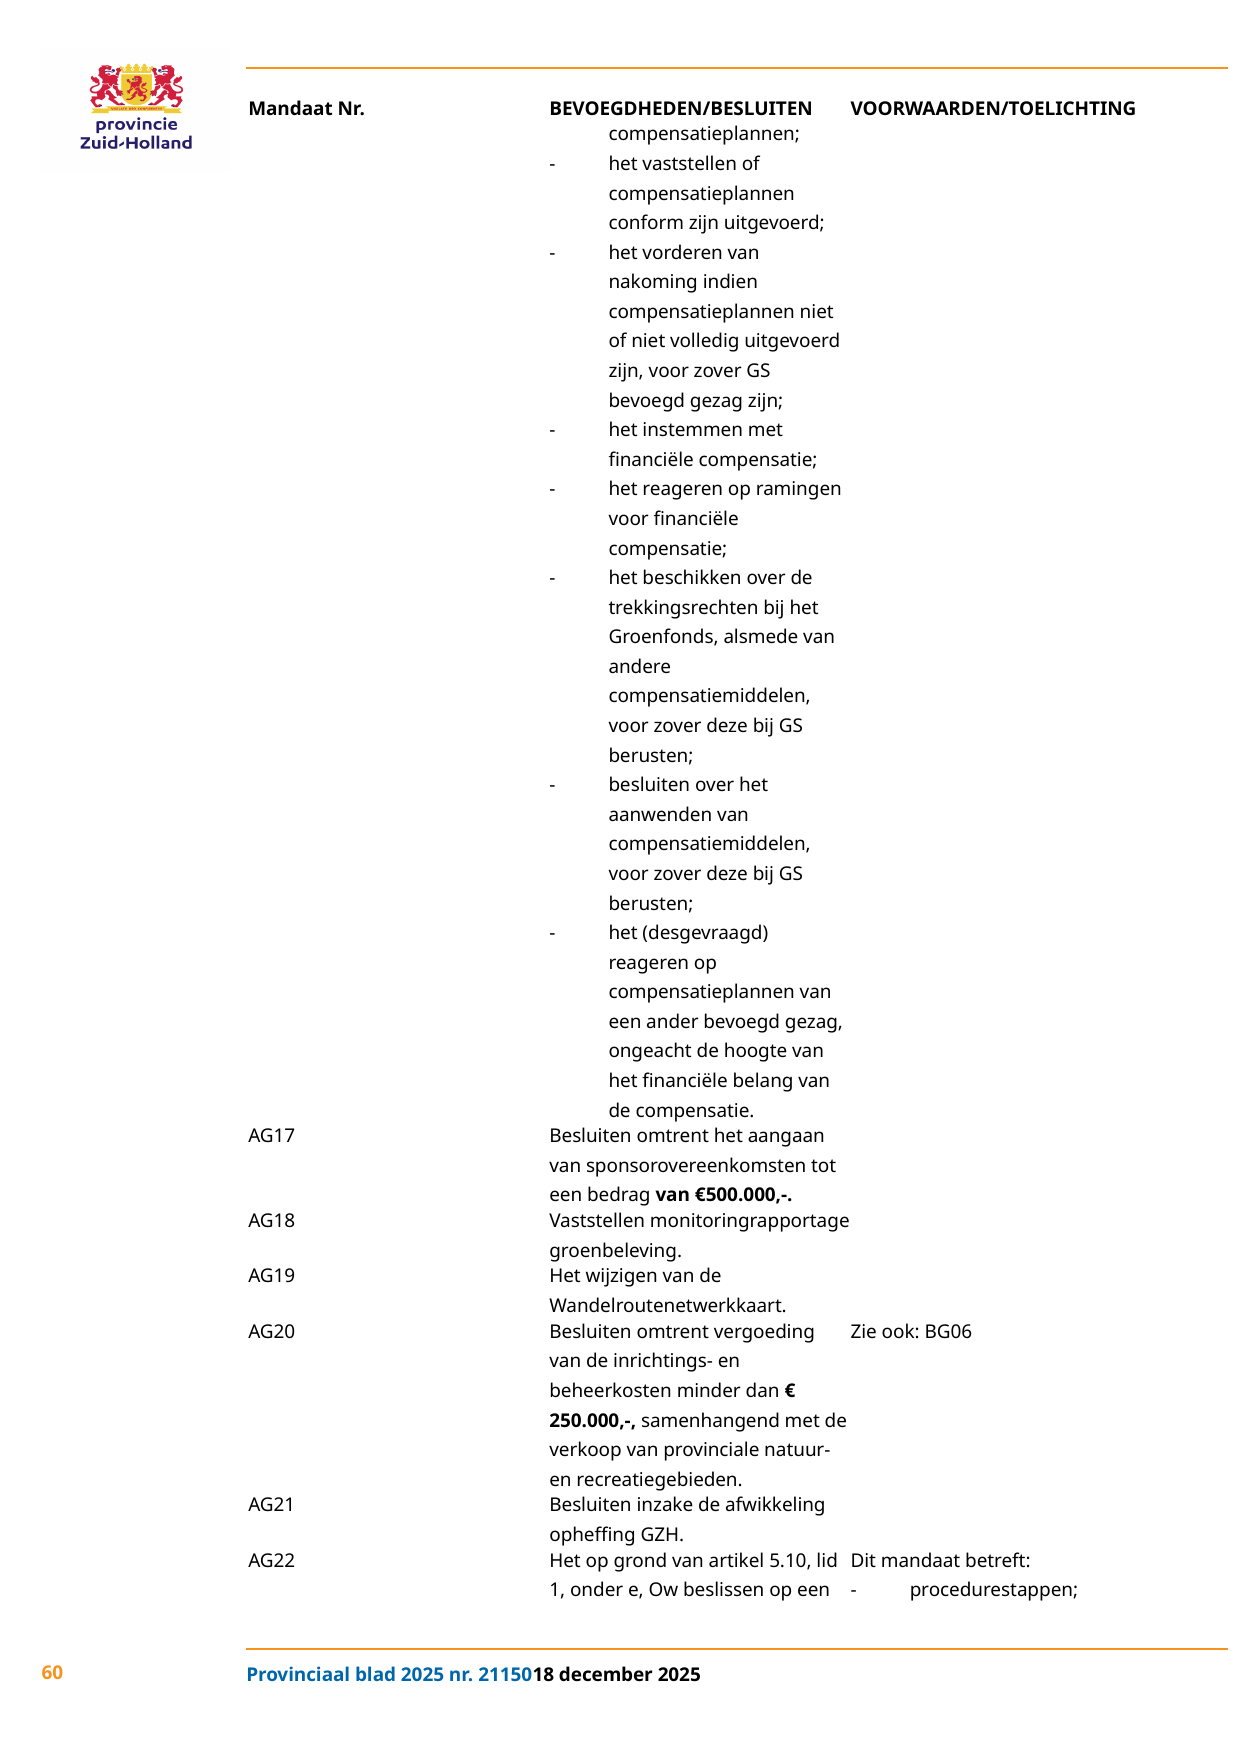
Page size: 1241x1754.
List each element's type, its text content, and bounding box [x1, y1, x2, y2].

table_cell [850, 1492, 1152, 1547]
table_cell AG19 [248, 1263, 549, 1318]
table_cell Het wijzigen van de Wandelroutenetwerkkaart. [549, 1263, 850, 1318]
table_cell compensatieplannen; het vaststellen of compensatieplannen conform zijn uitgevoerd; het vorderen van nakoming indien compensatieplannen niet of niet volledig uitgevoerd zijn, voor zover GS bevoegd gezag zijn; het instemmen met financiële compensatie; het reageren op ramingen voor financiële compensatie; het beschikken over de trekkingsrechten bij het Groenfonds, alsmede van andere compensatiemiddelen, voor zover deze bij GS berusten; besluiten over het aanwenden van compensatiemiddelen, voor zover deze bij GS berusten; het (desgevraagd) reageren op compensatieplannen van een ander bevoegd gezag, ongeacht de hoogte van het financiële belang van de compensatie. [549, 121, 850, 1122]
table_cell Besluiten inzake de afwikkeling opheffing GZH. [549, 1492, 850, 1547]
table_cell Dit mandaat betreft: procedurestappen; [850, 1547, 1152, 1602]
table_cell Besluiten omtrent vergoeding van de inrichtings- en beheerkosten minder dan € 250.000,-, samenhangend met de verkoop van provinciale natuur- en recreatiegebieden. [549, 1318, 850, 1492]
table_cell [850, 1123, 1152, 1207]
table_cell Besluiten omtrent het aangaan van sponsorovereenkomsten tot een bedrag van €500.000,-. [549, 1123, 850, 1207]
table_cell AG22 [248, 1547, 549, 1602]
table_header Mandaat Nr. [248, 95, 549, 121]
table_header BEVOEGDHEDEN/BESLUITEN [549, 95, 850, 121]
picture [41, 47, 231, 172]
table_cell [850, 1208, 1152, 1263]
table_cell AG17 [248, 1123, 549, 1207]
table_cell Zie ook: BG06 [850, 1318, 1152, 1492]
table_cell Het op grond van artikel 5.10, lid 1, onder e, Ow beslissen op een [549, 1547, 850, 1602]
table_cell Vaststellen monitoringrapportage groenbeleving. [549, 1208, 850, 1263]
table_cell [850, 121, 1152, 1122]
table_cell AG20 [248, 1318, 549, 1492]
table_cell AG21 [248, 1492, 549, 1547]
table_cell [850, 1263, 1152, 1318]
table_cell [248, 121, 549, 1122]
table_header VOORWAARDEN/TOELICHTING [850, 95, 1152, 121]
table_cell AG18 [248, 1208, 549, 1263]
